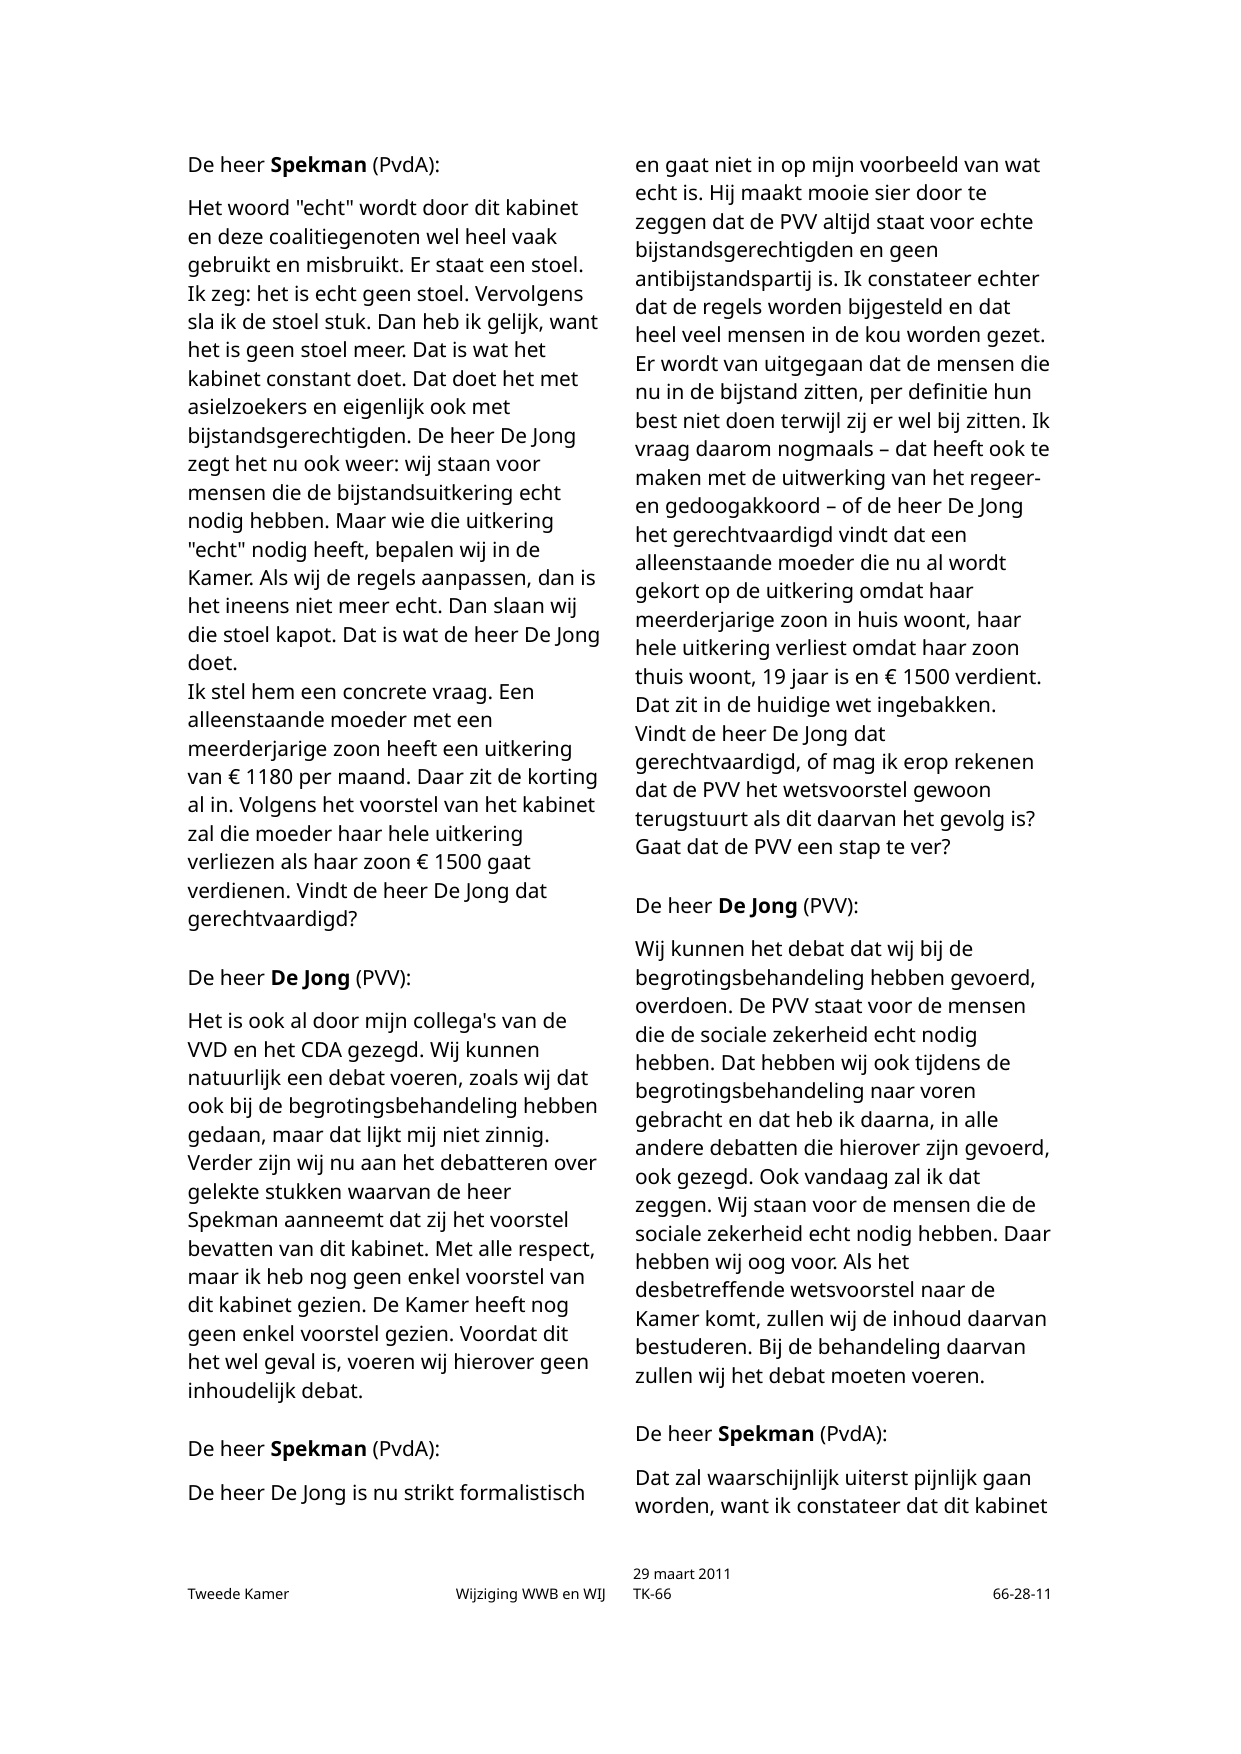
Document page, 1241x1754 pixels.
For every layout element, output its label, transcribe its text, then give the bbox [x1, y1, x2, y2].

text De heer De Jong (PVV): [187, 963, 605, 991]
text en gaat niet in op mijn voorbeeld van wat echt is. Hij maakt mooie sier door te zeggen dat de PVV altijd staat voor echte bijstandsgerechtigden en geen antibijstandspartij is. Ik constateer echter dat de regels worden bijgesteld en dat heel veel mensen in de kou worden gezet. Er wordt van uitgegaan dat de mensen die nu in de bijstand zitten, per definitie hun best niet doen terwijl zij er wel bij zitten. Ik vraag daarom nogmaals – dat heeft ook te maken met de uitwerking van het regeer- en gedoogakkoord – of de heer De Jong het gerechtvaardigd vindt dat een alleenstaande moeder die nu al wordt gekort op de uitkering omdat haar meerderjarige zoon in huis woont, haar hele uitkering verliest omdat haar zoon thuis woont, 19 jaar is en € 1500 verdient. Dat zit in de huidige wet ingebakken. Vindt de heer De Jong dat gerechtvaardigd, of mag ik erop rekenen dat de PVV het wetsvoorstel gewoon terugstuurt als dit daarvan het gevolg is? Gaat dat de PVV een stap te ver? [635, 150, 1053, 861]
text De heer De Jong is nu strikt formalistisch [187, 1478, 605, 1506]
text Ik stel hem een concrete vraag. Een alleenstaande moeder met een meerderjarige zoon heeft een uitkering van € 1180 per maand. Daar zit de korting al in. Volgens het voorstel van het kabinet zal die moeder haar hele uitkering verliezen als haar zoon € 1500 gaat verdienen. Vindt de heer De Jong dat gerechtvaardigd? [187, 677, 605, 933]
text De heer Spekman (PvdA): [635, 1419, 1053, 1448]
text Dat zal waarschijnlijk uiterst pijnlijk gaan worden, want ik constateer dat dit kabinet [635, 1463, 1053, 1520]
text De heer De Jong (PVV): [635, 891, 1053, 919]
text Het woord "echt" wordt door dit kabinet en deze coalitiegenoten wel heel vaak gebruikt en misbruikt. Er staat een stoel. Ik zeg: het is echt geen stoel. Vervolgens sla ik de stoel stuk. Dan heb ik gelijk, want het is geen stoel meer. Dat is wat het kabinet constant doet. Dat doet het met asielzoekers en eigenlijk ook met bijstandsgerechtigden. De heer De Jong zegt het nu ook weer: wij staan voor mensen die de bijstandsuitkering echt nodig hebben. Maar wie die uitkering "echt" nodig heeft, bepalen wij in de Kamer. Als wij de regels aanpassen, dan is het ineens niet meer echt. Dan slaan wij die stoel kapot. Dat is wat de heer De Jong doet. [187, 193, 605, 677]
text De heer Spekman (PvdA): [187, 150, 605, 178]
text Het is ook al door mijn collega's van de VVD en het CDA gezegd. Wij kunnen natuurlijk een debat voeren, zoals wij dat ook bij de begrotingsbehandeling hebben gedaan, maar dat lijkt mij niet zinnig. Verder zijn wij nu aan het debatteren over gelekte stukken waarvan de heer Spekman aanneemt dat zij het voorstel bevatten van dit kabinet. Met alle respect, maar ik heb nog geen enkel voorstel van dit kabinet gezien. De Kamer heeft nog geen enkel voorstel gezien. Voordat dit het wel geval is, voeren wij hierover geen inhoudelijk debat. [187, 1006, 605, 1404]
text Wij kunnen het debat dat wij bij de begrotingsbehandeling hebben gevoerd, overdoen. De PVV staat voor de mensen die de sociale zekerheid echt nodig hebben. Dat hebben wij ook tijdens de begrotingsbehandeling naar voren gebracht en dat heb ik daarna, in alle andere debatten die hierover zijn gevoerd, ook gezegd. Ook vandaag zal ik dat zeggen. Wij staan voor de mensen die de sociale zekerheid echt nodig hebben. Daar hebben wij oog voor. Als het desbetreffende wetsvoorstel naar de Kamer komt, zullen wij de inhoud daarvan bestuderen. Bij de behandeling daarvan zullen wij het debat moeten voeren. [635, 934, 1053, 1389]
text De heer Spekman (PvdA): [187, 1434, 605, 1463]
